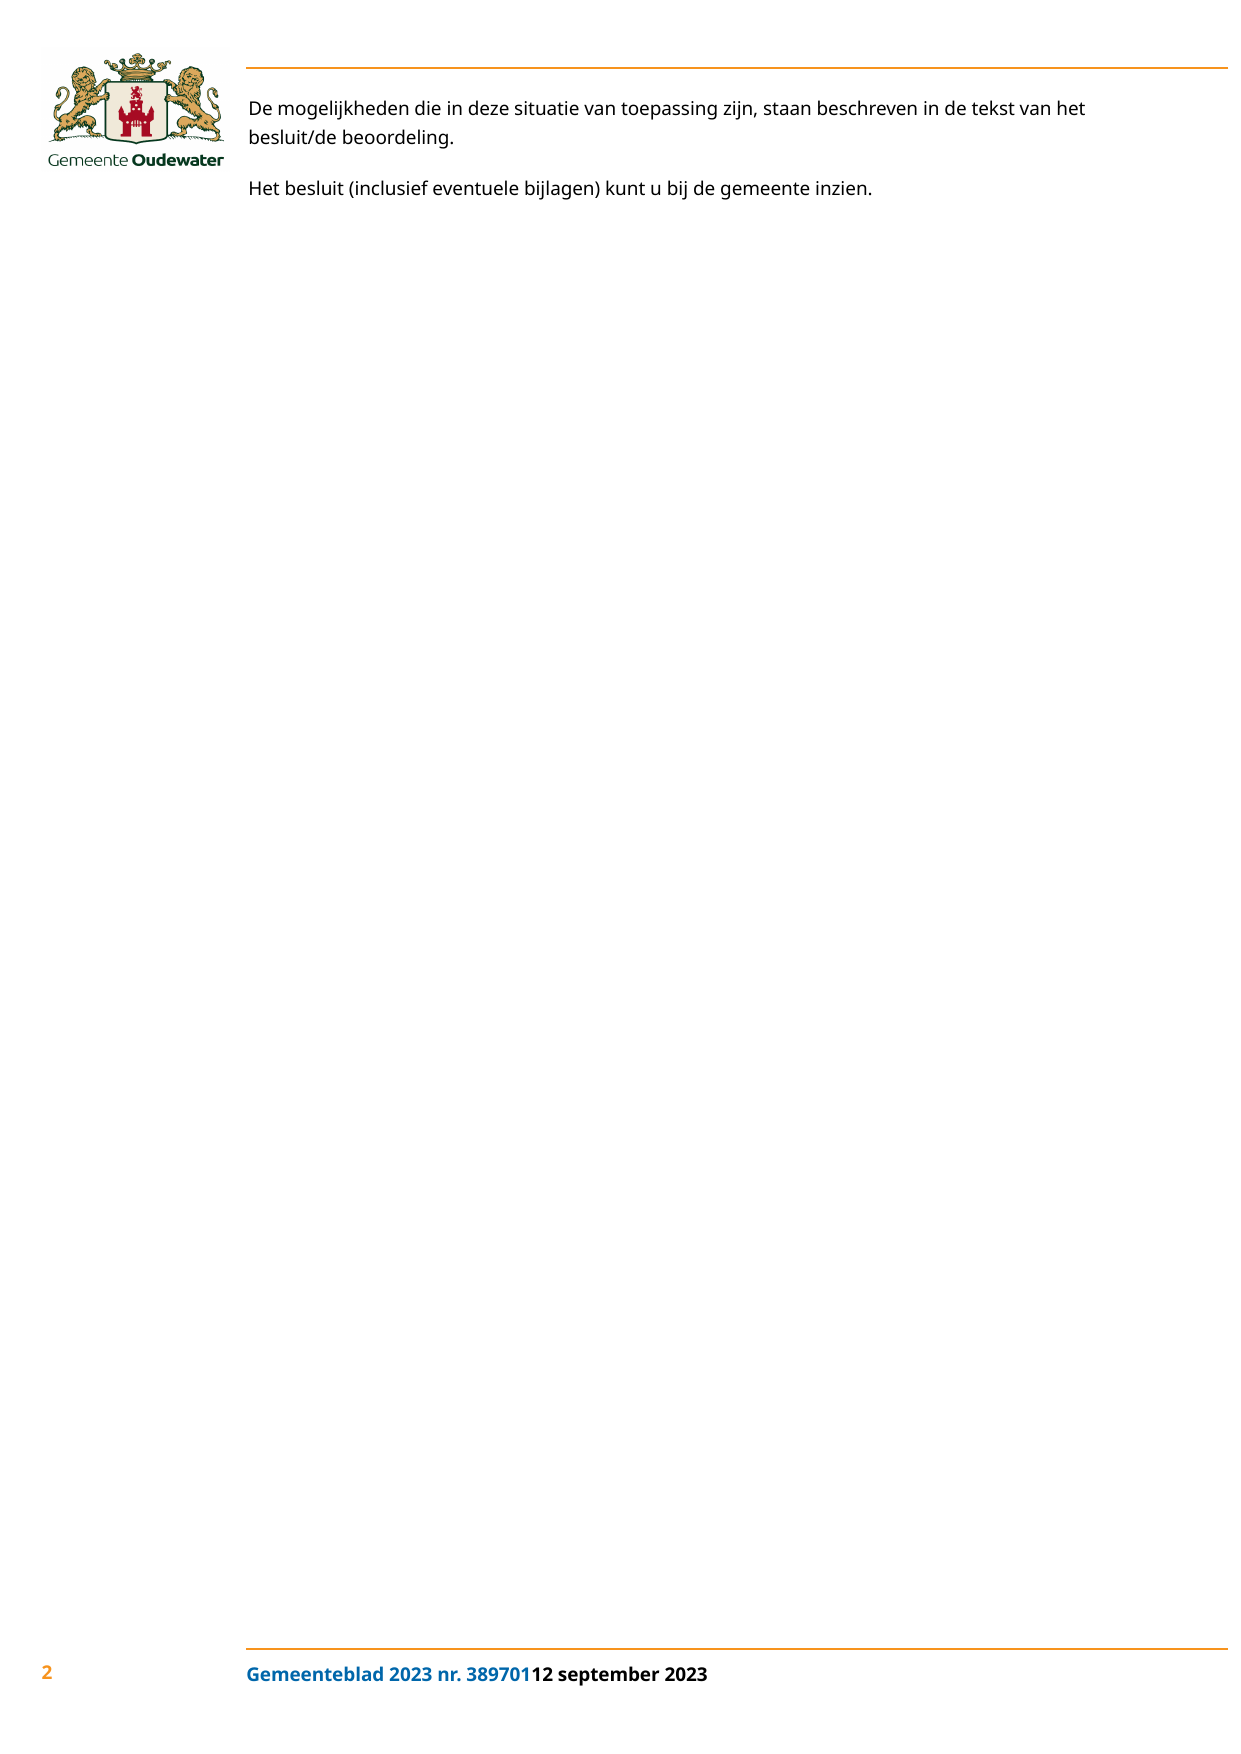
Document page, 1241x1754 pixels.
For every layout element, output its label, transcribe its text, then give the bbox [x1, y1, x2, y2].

text Het besluit (inclusief eventuele bijlagen) kunt u bij de gemeente inzien. [248, 175, 1152, 201]
text De mogelijkheden die in deze situatie van toepassing zijn, staan beschreven in de tekst van het besluit/de beoordeling. [248, 95, 1152, 150]
picture [41, 47, 231, 172]
